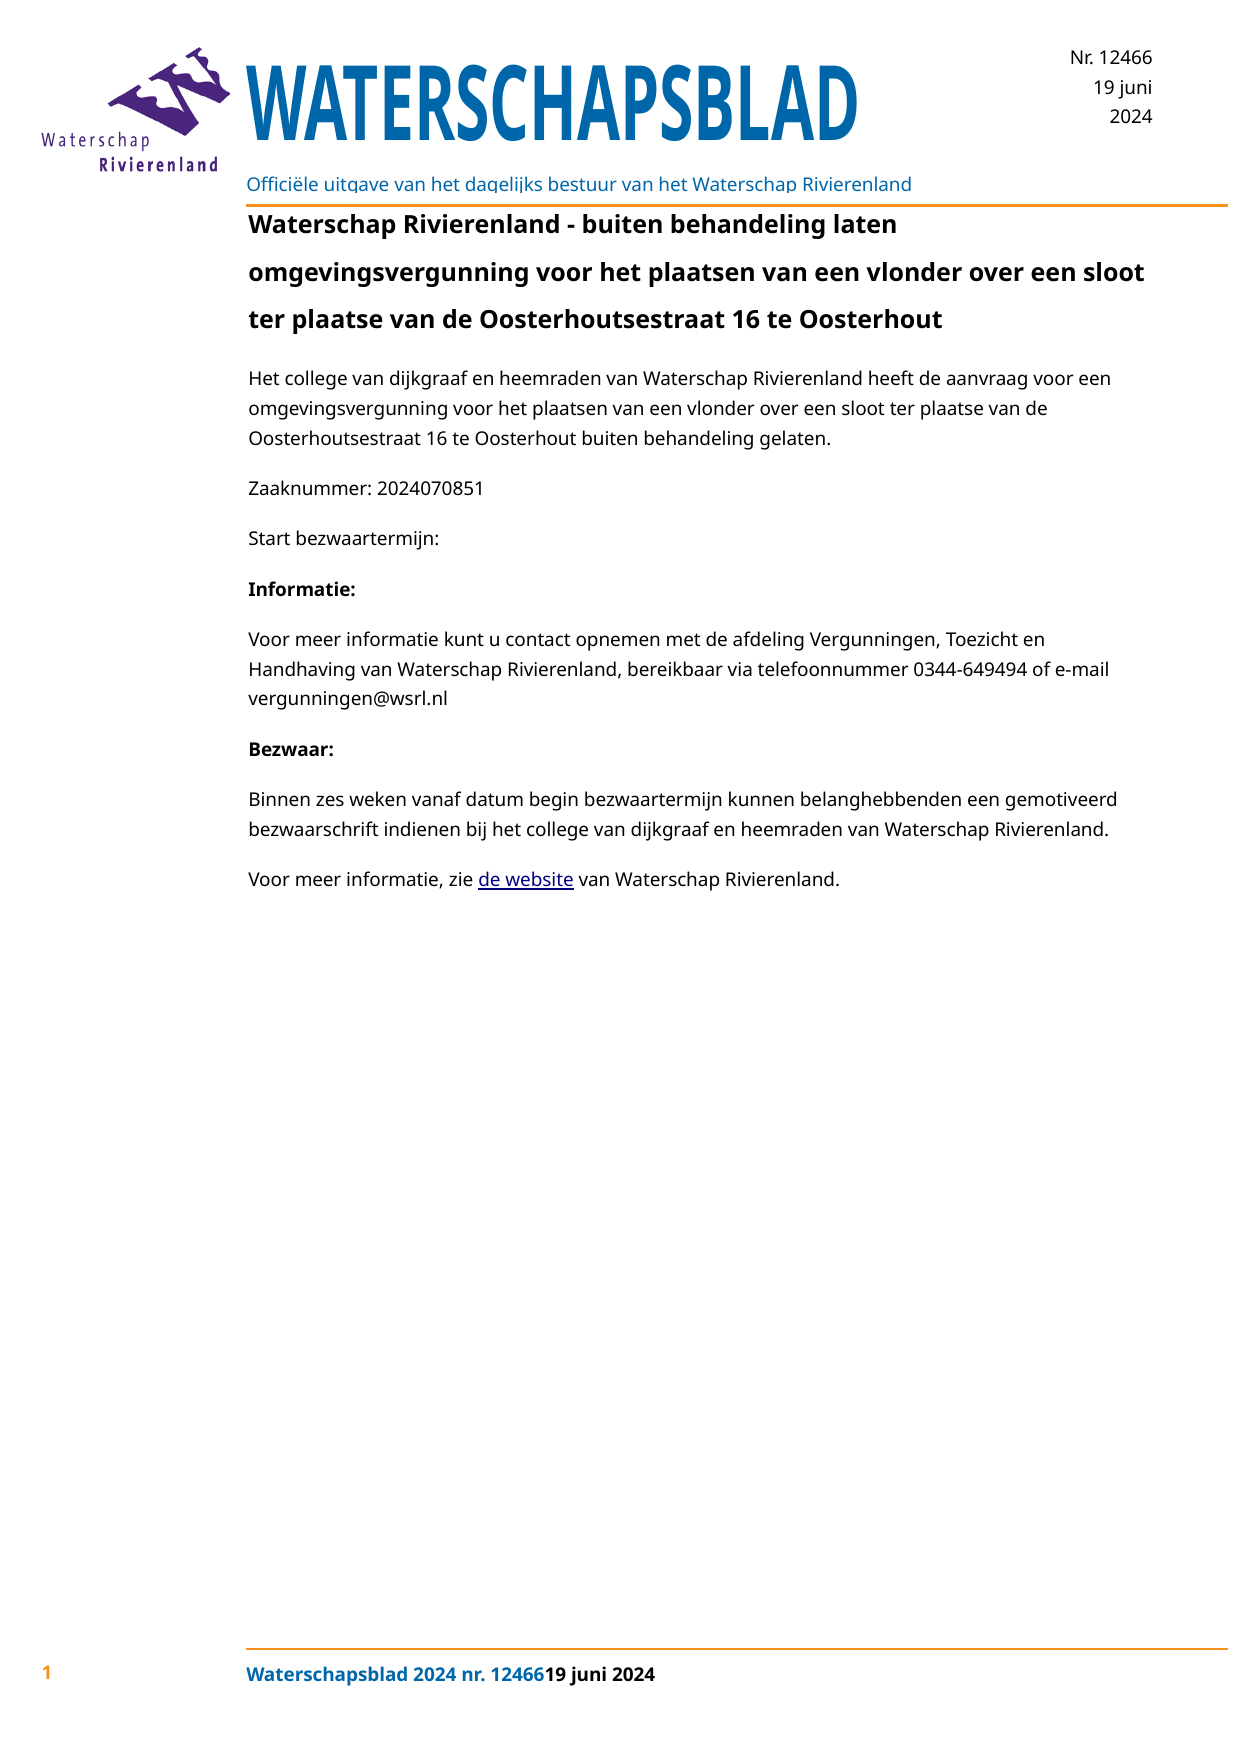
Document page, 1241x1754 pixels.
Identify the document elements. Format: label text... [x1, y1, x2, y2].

text Voor meer informatie, zie de website van Waterschap Rivierenland. [248, 866, 1152, 892]
text Voor meer informatie kunt u contact opnemen met de afdeling Vergunningen, Toezicht en Handhaving van Waterschap Rivierenland, bereikbaar via telefoonnummer 0344-649494 of e-mail vergunningen@wsrl.nl [248, 626, 1152, 711]
text Waterschap Rivierenland - buiten behandeling laten omgevingsvergunning voor het plaatsen van een vlonder over een sloot ter plaatse van de Oosterhoutsestraat 16 te Oosterhout [248, 207, 1152, 336]
text Het college van dijkgraaf en heemraden van Waterschap Rivierenland heeft de aanvraag voor een omgevingsvergunning voor het plaatsen van een vlonder over een sloot ter plaatse van de Oosterhoutsestraat 16 te Oosterhout buiten behandeling gelaten. [248, 366, 1152, 450]
picture [41, 47, 231, 172]
text Zaaknummer: 2024070851 [248, 475, 1152, 501]
text Start bezwaartermijn: [248, 526, 1152, 551]
text Bezwaar: [248, 736, 1152, 762]
text Binnen zes weken vanaf datum begin bezwaartermijn kunnen belanghebbenden een gemotiveerd bezwaarschrift indienen bij het college van dijkgraaf en heemraden van Waterschap Rivierenland. [248, 786, 1152, 842]
text Informatie: [248, 576, 1152, 602]
